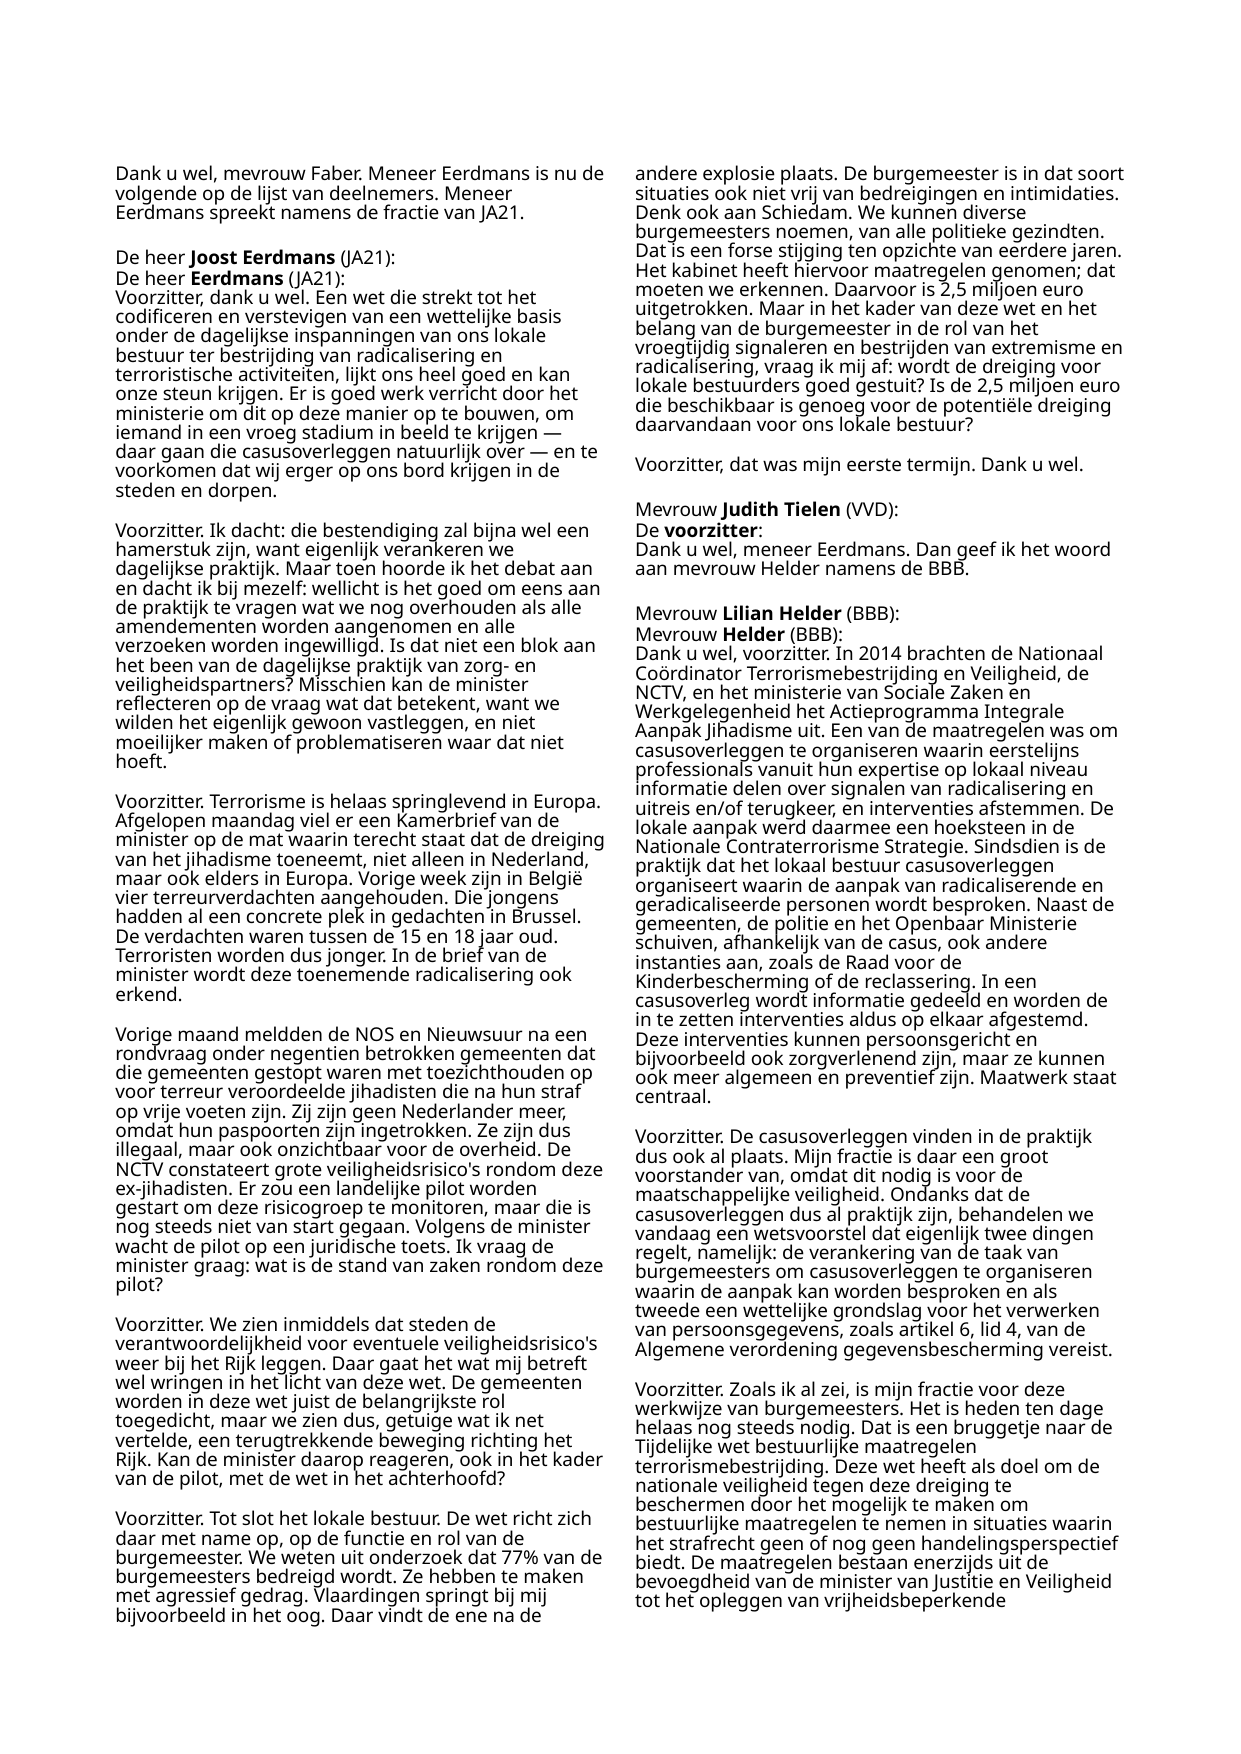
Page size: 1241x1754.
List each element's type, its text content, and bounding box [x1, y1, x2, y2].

text De heer Joost Eerdmans (JA21): [115, 244, 605, 270]
text De heer Eerdmans (JA21): [115, 270, 605, 289]
text Voorzitter. Ik dacht: die bestendiging zal bijna wel een hamerstuk zijn, want eigenlijk verankeren we dagelijkse praktijk. Maar toen hoorde ik het debat aan en dacht ik bij mezelf: wellicht is het goed om eens aan de praktijk te vragen wat we nog overhouden als alle amendementen worden aangenomen en alle verzoeken worden ingewilligd. Is dat niet een blok aan het been van de dagelijkse praktijk van zorg- en veiligheidspartners? Misschien kan de minister reflecteren op de vraag wat dat betekent, want we wilden het eigenlijk gewoon vastleggen, en niet moeilijker maken of problematiseren waar dat niet hoeft. [115, 522, 605, 772]
text Voorzitter, dat was mijn eerste termijn. Dank u wel. [635, 456, 1125, 475]
text Voorzitter. We zien inmiddels dat steden de verantwoordelijkheid voor eventuele veiligheidsrisico's weer bij het Rijk leggen. Daar gaat het wat mij betreft wel wringen in het licht van deze wet. De gemeenten worden in deze wet juist de belangrijkste rol toegedicht, maar we zien dus, getuige wat ik net vertelde, een terugtrekkende beweging richting het Rijk. Kan de minister daarop reageren, ook in het kader van de pilot, met de wet in het achterhoofd? [115, 1316, 605, 1489]
text Voorzitter. Tot slot het lokale bestuur. De wet richt zich daar met name op, op de functie en rol van de burgemeester. We weten uit onderzoek dat 77% van de burgemeesters bedreigd wordt. Ze hebben te maken met agressief gedrag. Vlaardingen springt bij mij bijvoorbeeld in het oog. Daar vindt de ene na de [115, 1510, 605, 1626]
text andere explosie plaats. De burgemeester is in dat soort situaties ook niet vrij van bedreigingen en intimidaties. Denk ook aan Schiedam. We kunnen diverse burgemeesters noemen, van alle politieke gezindten. Dat is een forse stijging ten opzichte van eerdere jaren. Het kabinet heeft hiervoor maatregelen genomen; dat moeten we erkennen. Daarvoor is 2,5 miljoen euro uitgetrokken. Maar in het kader van deze wet en het belang van de burgemeester in de rol van het vroegtijdig signaleren en bestrijden van extremisme en radicalisering, vraag ik mij af: wordt de dreiging voor lokale bestuurders goed gestuit? Is de 2,5 miljoen euro die beschikbaar is genoeg voor de potentiële dreiging daarvandaan voor ons lokale bestuur? [635, 165, 1125, 435]
text Voorzitter. De casusoverleggen vinden in de praktijk dus ook al plaats. Mijn fractie is daar een groot voorstander van, omdat dit nodig is voor de maatschappelijke veiligheid. Ondanks dat de casusoverleggen dus al praktijk zijn, behandelen we vandaag een wetsvoorstel dat eigenlijk twee dingen regelt, namelijk: de verankering van de taak van burgemeesters om casusoverleggen te organiseren waarin de aanpak kan worden besproken en als tweede een wettelijke grondslag voor het verwerken van persoonsgegevens, zoals artikel 6, lid 4, van de Algemene verordening gegevensbescherming vereist. [635, 1128, 1125, 1360]
text De voorzitter: [635, 522, 1125, 541]
text Voorzitter. Terrorisme is helaas springlevend in Europa. Afgelopen maandag viel er een Kamerbrief van de minister op de mat waarin terecht staat dat de dreiging van het jihadisme toeneemt, niet alleen in Nederland, maar ook elders in Europa. Vorige week zijn in België vier terreurverdachten aangehouden. Die jongens hadden al een concrete plek in gedachten in Brussel. De verdachten waren tussen de 15 en 18 jaar oud. Terroristen worden dus jonger. In de brief van de minister wordt deze toenemende radicalisering ook erkend. [115, 793, 605, 1005]
text Mevrouw Lilian Helder (BBB): [635, 600, 1125, 626]
text Dank u wel, mevrouw Faber. Meneer Eerdmans is nu de volgende op de lijst van deelnemers. Meneer Eerdmans spreekt namens de fractie van JA21. [115, 165, 605, 223]
text Mevrouw Judith Tielen (VVD): [635, 496, 1125, 522]
text Dank u wel, meneer Eerdmans. Dan geef ik het woord aan mevrouw Helder namens de BBB. [635, 541, 1125, 579]
text Dank u wel, voorzitter. In 2014 brachten de Nationaal Coördinator Terrorismebestrijding en Veiligheid, de NCTV, en het ministerie van Sociale Zaken en Werkgelegenheid het Actieprogramma Integrale Aanpak Jihadisme uit. Een van de maatregelen was om casusoverleggen te organiseren waarin eerstelijns professionals vanuit hun expertise op lokaal niveau informatie delen over signalen van radicalisering en uitreis en/of terugkeer, en interventies afstemmen. De lokale aanpak werd daarmee een hoeksteen in de Nationale Contraterrorisme Strategie. Sindsdien is de praktijk dat het lokaal bestuur casusoverleggen organiseert waarin de aanpak van radicaliserende en geradicaliseerde personen wordt besproken. Naast de gemeenten, de politie en het Openbaar Ministerie schuiven, afhankelijk van de casus, ook andere instanties aan, zoals de Raad voor de Kinderbescherming of de reclassering. In een casusoverleg wordt informatie gedeeld en worden de in te zetten interventies aldus op elkaar afgestemd. Deze interventies kunnen persoonsgericht en bijvoorbeeld ook zorgverlenend zijn, maar ze kunnen ook meer algemeen en preventief zijn. Maatwerk staat centraal. [635, 645, 1125, 1108]
text Vorige maand meldden de NOS en Nieuwsuur na een rondvraag onder negentien betrokken gemeenten dat die gemeenten gestopt waren met toezichthouden op voor terreur veroordeelde jihadisten die na hun straf op vrije voeten zijn. Zij zijn geen Nederlander meer, omdat hun paspoorten zijn ingetrokken. Ze zijn dus illegaal, maar ook onzichtbaar voor de overheid. De NCTV constateert grote veiligheidsrisico's rondom deze ex-jihadisten. Er zou een landelijke pilot worden gestart om deze risicogroep te monitoren, maar die is nog steeds niet van start gegaan. Volgens de minister wacht de pilot op een juridische toets. Ik vraag de minister graag: wat is de stand van zaken rondom deze pilot? [115, 1026, 605, 1295]
text Voorzitter. Zoals ik al zei, is mijn fractie voor deze werkwijze van burgemeesters. Het is heden ten dage helaas nog steeds nodig. Dat is een bruggetje naar de Tijdelijke wet bestuurlijke maatregelen terrorismebestrijding. Deze wet heeft als doel om de nationale veiligheid tegen deze dreiging te beschermen door het mogelijk te maken om bestuurlijke maatregelen te nemen in situaties waarin het strafrecht geen of nog geen handelingsperspectief biedt. De maatregelen bestaan enerzijds uit de bevoegdheid van de minister van Justitie en Veiligheid tot het opleggen van vrijheidsbeperkende [635, 1381, 1125, 1612]
text Voorzitter, dank u wel. Een wet die strekt tot het codificeren en verstevigen van een wettelijke basis onder de dagelijkse inspanningen van ons lokale bestuur ter bestrijding van radicalisering en terroristische activiteiten, lijkt ons heel goed en kan onze steun krijgen. Er is goed werk verricht door het ministerie om dit op deze manier op te bouwen, om iemand in een vroeg stadium in beeld te krijgen — daar gaan die casusoverleggen natuurlijk over — en te voorkomen dat wij erger op ons bord krijgen in de steden en dorpen. [115, 289, 605, 501]
text Mevrouw Helder (BBB): [635, 626, 1125, 645]
